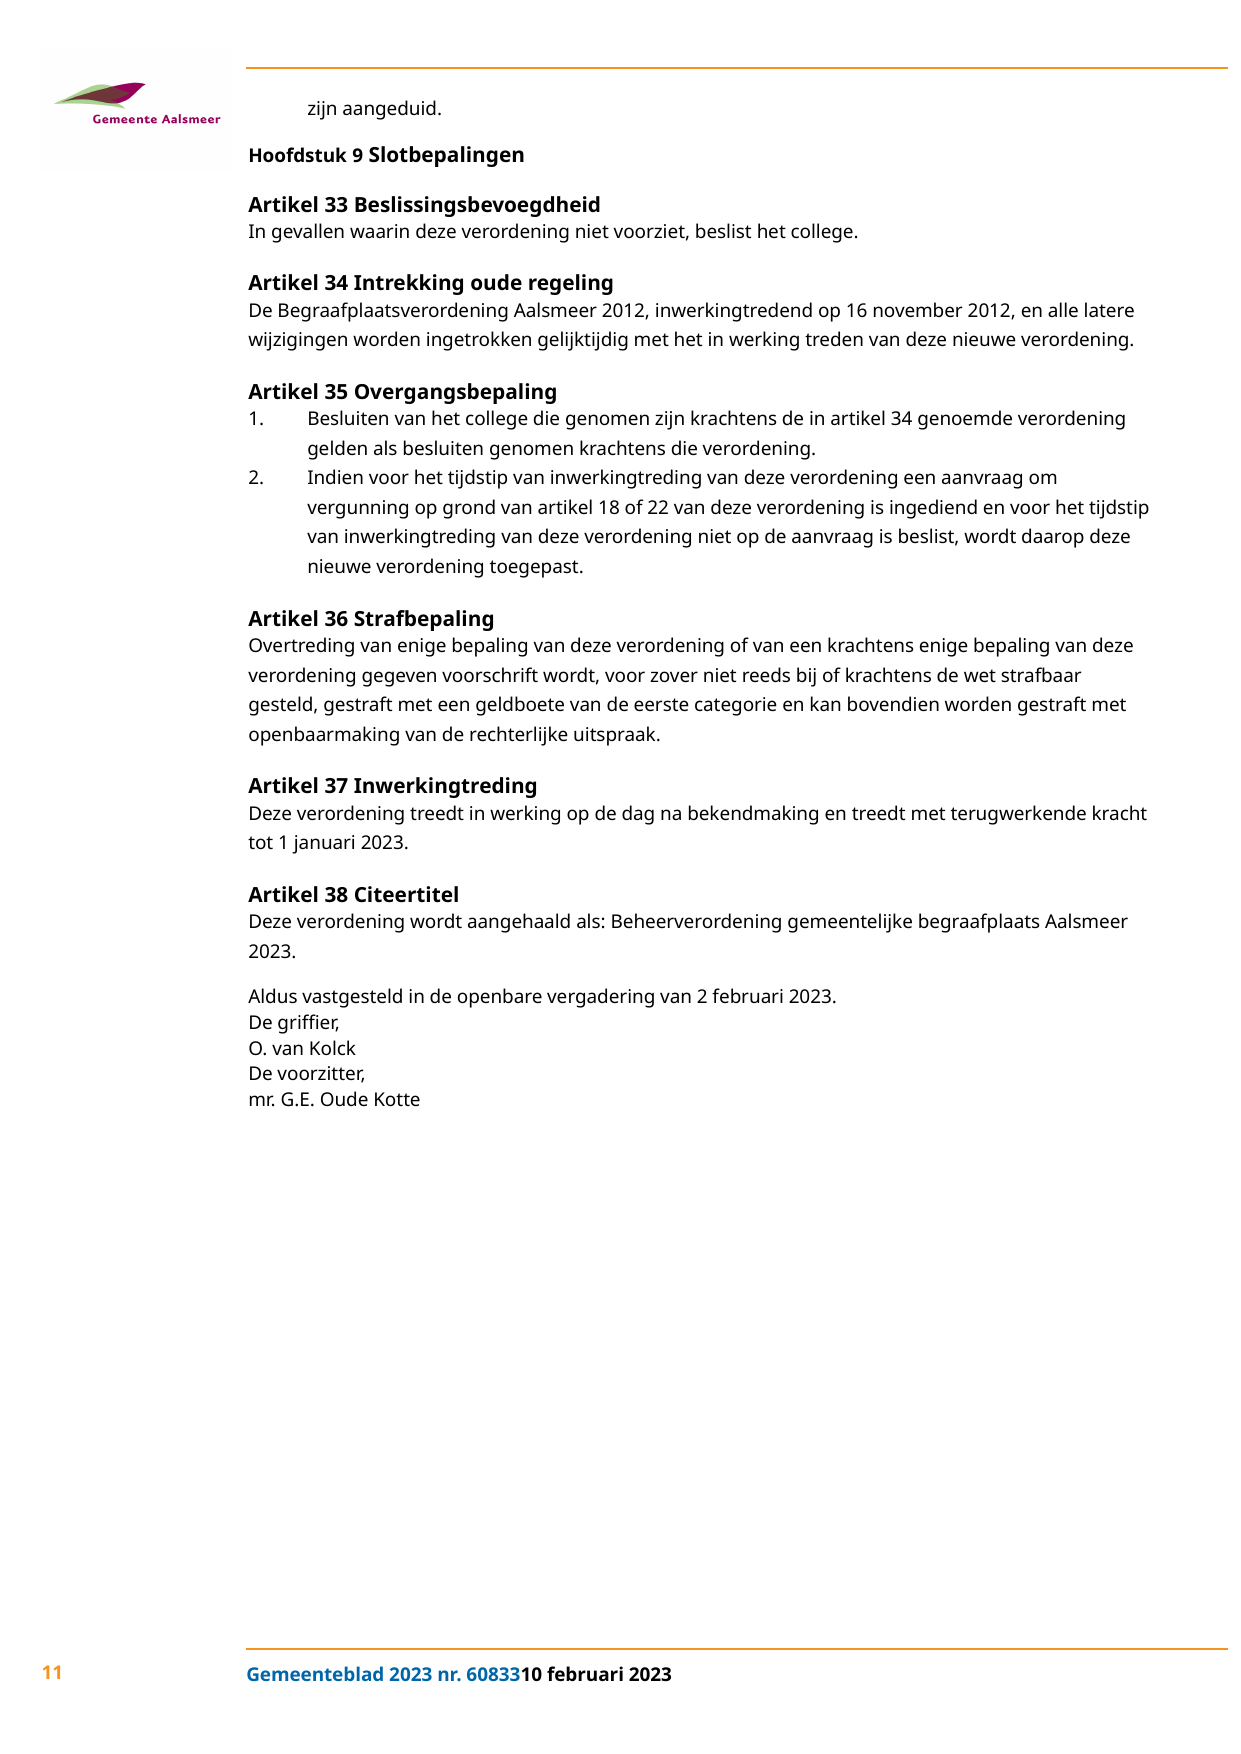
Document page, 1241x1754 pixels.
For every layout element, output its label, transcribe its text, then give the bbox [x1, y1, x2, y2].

text De Begraafplaatsverordening Aalsmeer 2012, inwerkingtredend op 16 november 2012, en alle latere wijzigingen worden ingetrokken gelijktijdig met het in werking treden van deze nieuwe verordening. [248, 297, 1152, 352]
text In gevallen waarin deze verordening niet voorziet, beslist het college. [248, 218, 1152, 244]
text De voorzitter, [248, 1061, 1152, 1086]
text Deze verordening treedt in werking op de dag na bekendmaking en treedt met terugwerkende kracht tot 1 januari 2023. [248, 800, 1152, 855]
list zijn aangeduid. [248, 95, 1152, 121]
text De griffier, [248, 1009, 1152, 1035]
text Artikel 33 Beslissingsbevoegdheid [248, 190, 1152, 218]
text Artikel 37 Inwerkingtreding [248, 771, 1152, 800]
list Indien voor het tijdstip van inwerkingtreding van deze verordening een aanvraag om vergunning op grond van artikel 18 of 22 van deze verordening is ingediend en voor het tijdstip van inwerkingtreding van deze verordening niet op de aanvraag is beslist, wordt daarop deze nieuwe verordening toegepast. [248, 464, 1152, 579]
text Artikel 38 Citeertitel [248, 880, 1152, 908]
text Artikel 36 Strafbepaling [248, 604, 1152, 632]
text Deze verordening wordt aangehaald als: Beheerverordening gemeentelijke begraafplaats Aalsmeer 2023. [248, 908, 1152, 963]
text Artikel 34 Intrekking oude regeling [248, 268, 1152, 297]
text mr. G.E. Oude Kotte [248, 1086, 1152, 1112]
picture [41, 47, 231, 172]
text Aldus vastgesteld in de openbare vergadering van 2 februari 2023. [248, 983, 1152, 1009]
text Artikel 35 Overgangsbepaling [248, 377, 1152, 405]
text Overtreding van enige bepaling van deze verordening of van een krachtens enige bepaling van deze verordening gegeven voorschrift wordt, voor zover niet reeds bij of krachtens de wet strafbaar gesteld, gestraft met een geldboete van de eerste categorie en kan bovendien worden gestraft met openbaarmaking van de rechterlijke uitspraak. [248, 632, 1152, 747]
text Hoofdstuk 9 Slotbepalingen [248, 140, 1152, 169]
text O. van Kolck [248, 1035, 1152, 1061]
list Besluiten van het college die genomen zijn krachtens de in artikel 34 genoemde verordening gelden als besluiten genomen krachtens die verordening. [248, 405, 1152, 461]
